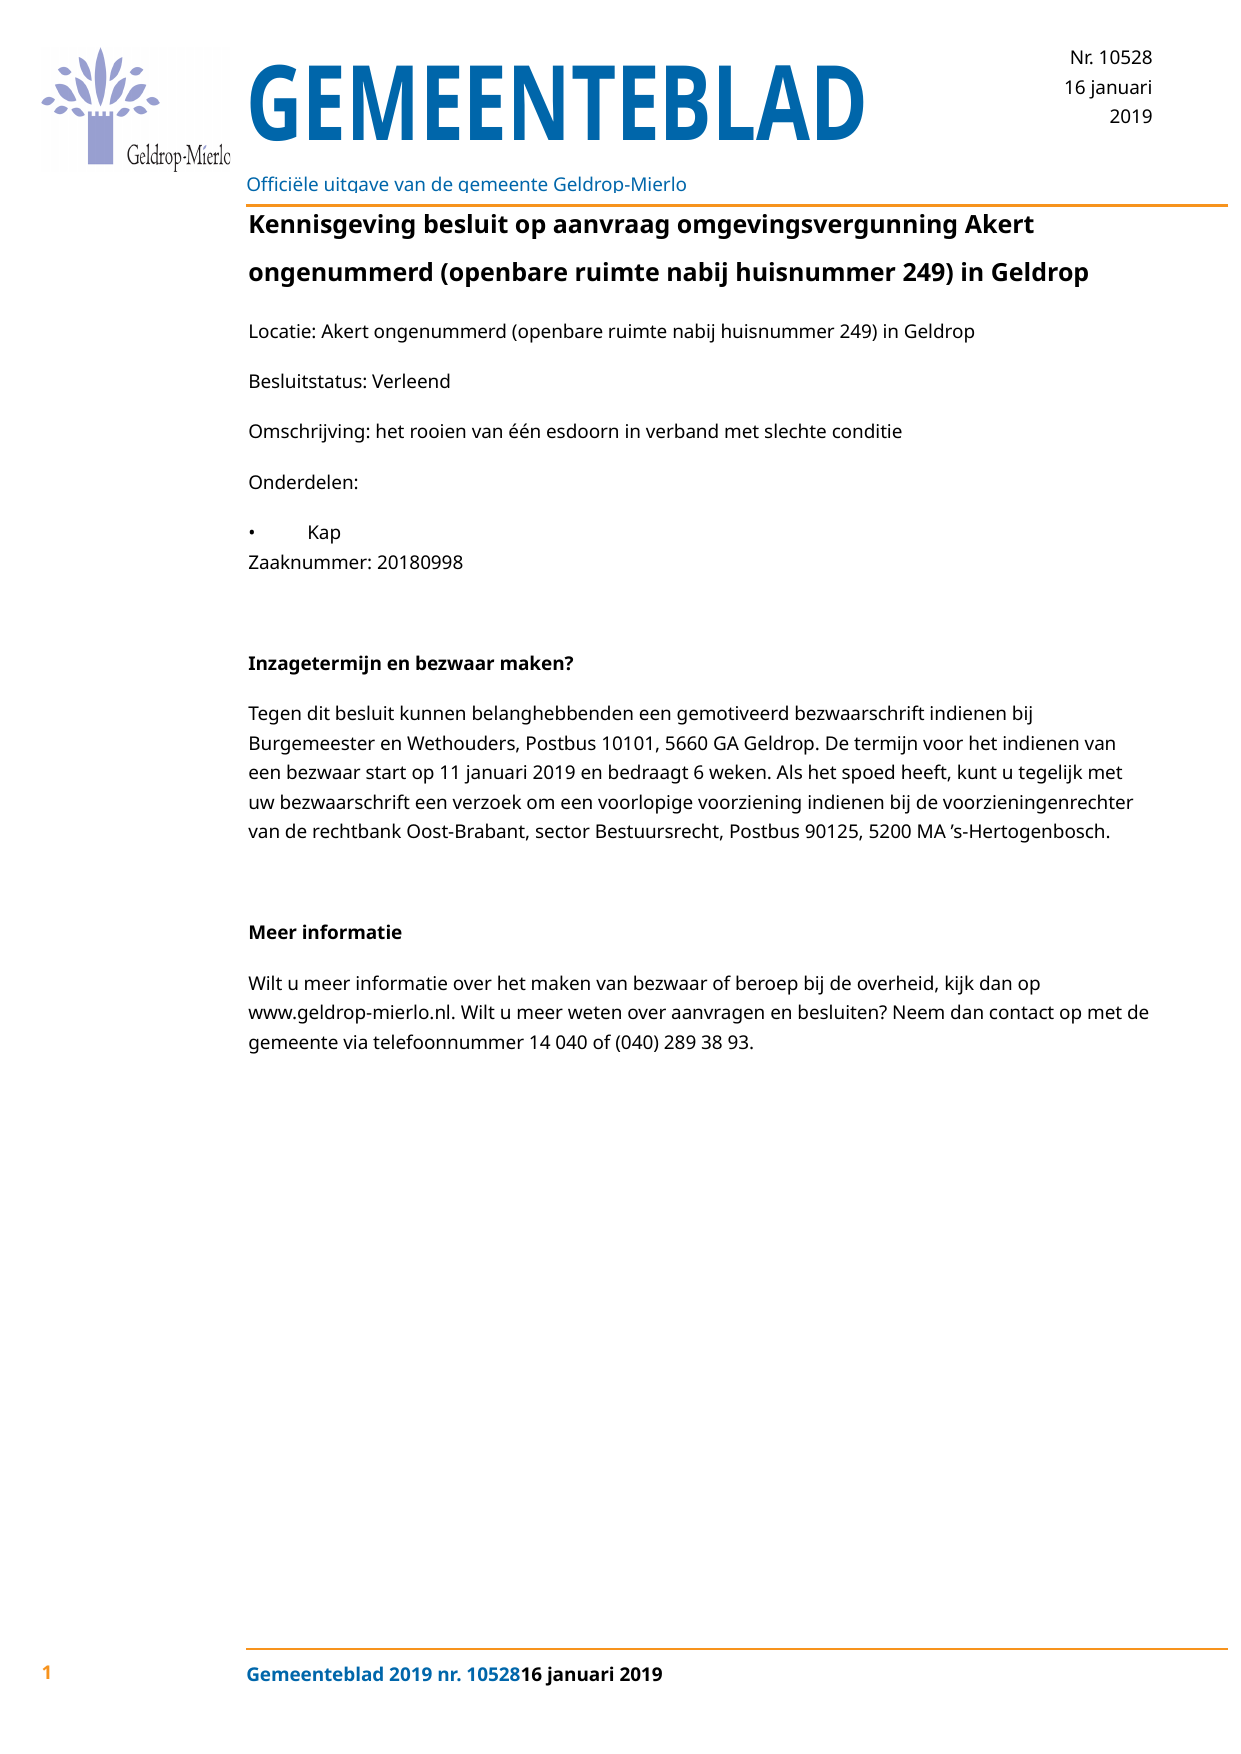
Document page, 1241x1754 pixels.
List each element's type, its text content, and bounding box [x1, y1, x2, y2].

text Kennisgeving besluit op aanvraag omgevingsvergunning Akert ongenummerd (openbare ruimte nabij huisnummer 249) in Geldrop [248, 207, 1152, 288]
list Kap [248, 519, 1152, 545]
text Onderdelen: [248, 469, 1152, 495]
text Meer informatie [248, 919, 1152, 945]
text Locatie: Akert ongenummerd (openbare ruimte nabij huisnummer 249) in Geldrop [248, 318, 1152, 344]
text Wilt u meer informatie over het maken van bezwaar of beroep bij de overheid, kijk dan op www.geldrop-mierlo.nl. Wilt u meer weten over aanvragen en besluiten? Neem dan contact op met de gemeente via telefoonnummer 14 040 of (040) 289 38 93. [248, 970, 1152, 1055]
text Tegen dit besluit kunnen belanghebbenden een gemotiveerd bezwaarschrift indienen bij Burgemeester en Wethouders, Postbus 10101, 5660 GA Geldrop. De termijn voor het indienen van een bezwaar start op 11 januari 2019 en bedraagt 6 weken. Als het spoed heeft, kunt u tegelijk met uw bezwaarschrift een verzoek om een voorlopige voorziening indienen bij de voorzieningenrechter van de rechtbank Oost-Brabant, sector Bestuursrecht, Postbus 90125, 5200 MA ’s-Hertogenbosch. [248, 700, 1152, 844]
text Zaaknummer: 20180998 [248, 549, 1152, 575]
text Inzagetermijn en bezwaar maken? [248, 650, 1152, 676]
text Besluitstatus: Verleend [248, 368, 1152, 394]
picture [41, 47, 231, 172]
text Omschrijving: het rooien van één esdoorn in verband met slechte conditie [248, 419, 1152, 444]
